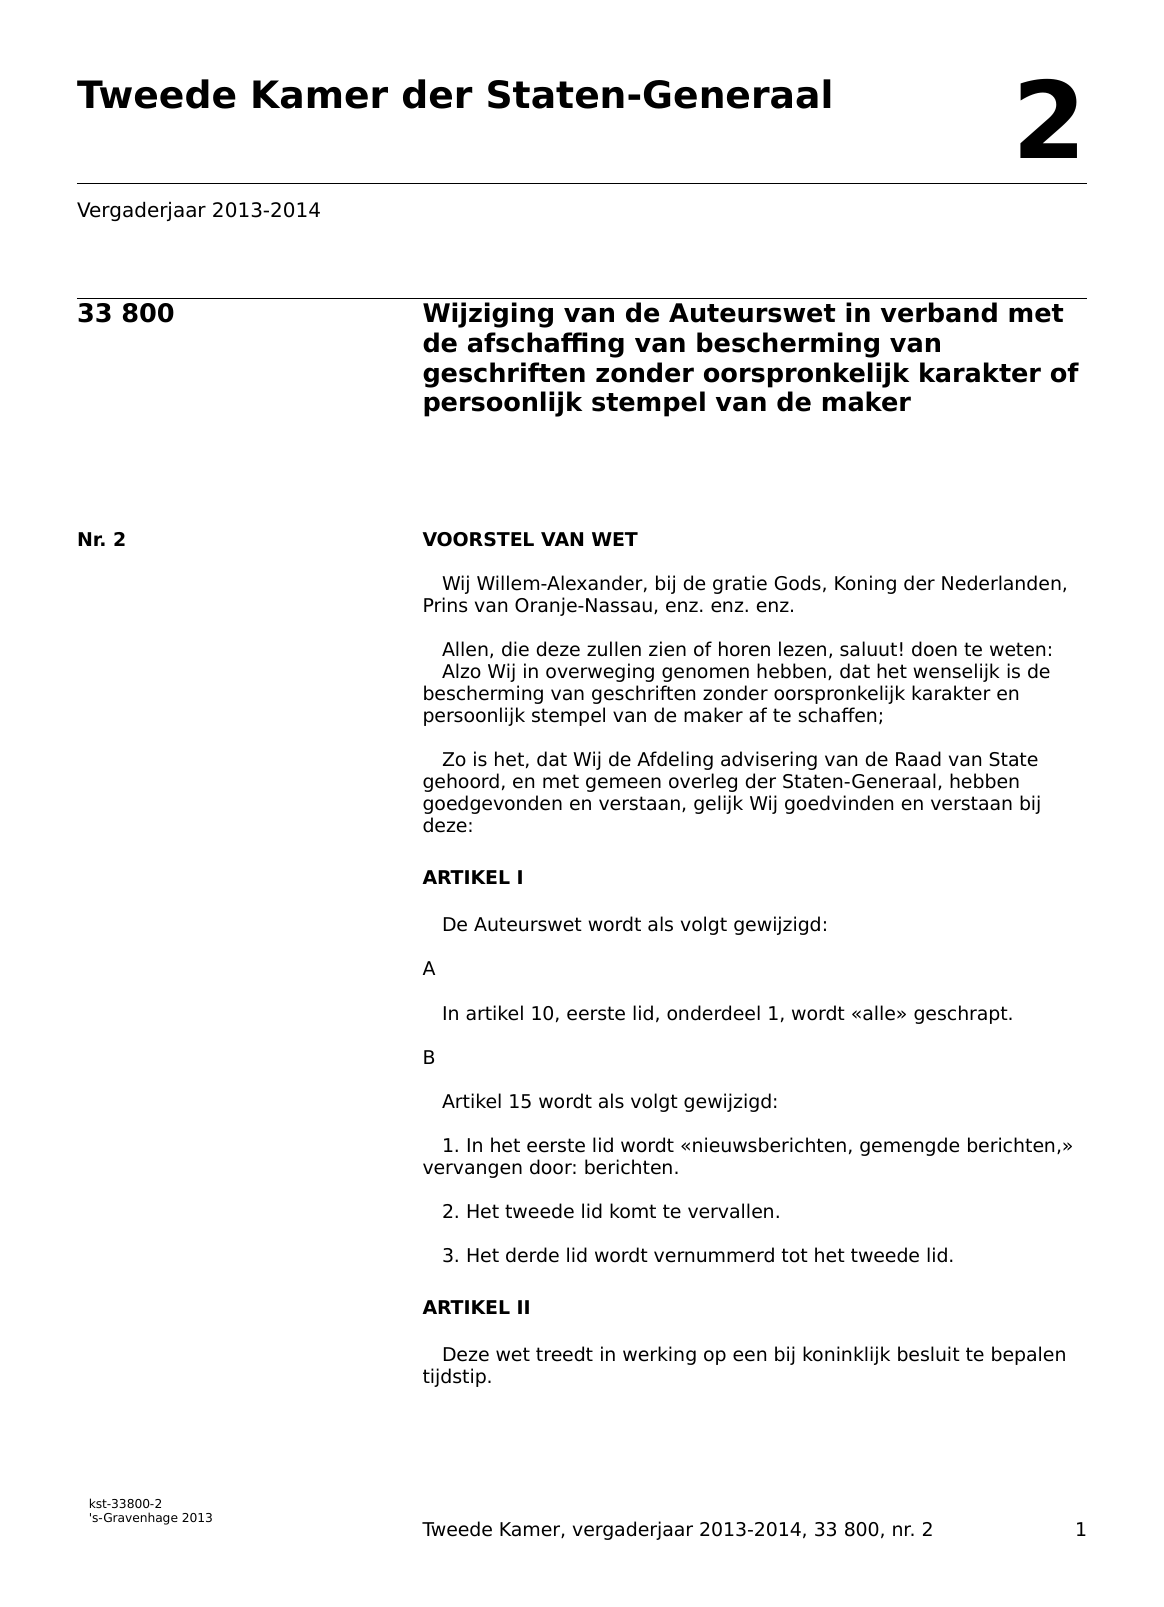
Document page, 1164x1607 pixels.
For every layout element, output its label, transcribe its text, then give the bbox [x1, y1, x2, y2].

text Artikel 15 wordt als volgt gewijzigd: [422, 1091, 1087, 1113]
text 3. Het derde lid wordt vernummerd tot het tweede lid. [422, 1245, 1087, 1267]
text In artikel 10, eerste lid, onderdeel 1, wordt «alle» geschrapt. [422, 1002, 1087, 1024]
text Deze wet treedt in werking op een bij koninklijk besluit te bepalen tijdstip. [422, 1344, 1087, 1388]
text Allen, die deze zullen zien of horen lezen, saluut! doen te weten: [422, 639, 1087, 661]
text Zo is het, dat Wij de Afdeling advisering van de Raad van State gehoord, en met gemeen overleg der Staten-Generaal, hebben goedgevonden en verstaan, gelijk Wij goedvinden en verstaan bij deze: [422, 749, 1087, 837]
text Wij Willem-Alexander, bij de gratie Gods, Koning der Nederlanden, Prins van Oranje-Nassau, enz. enz. enz. [422, 573, 1087, 617]
subtitle 33 800 Wijziging van de Auteurswet in verband met de afschaffing van bescherming van geschriften zonder oorspronkelijk karakter of persoonlijk stempel van de maker [77, 299, 1087, 418]
text A [422, 958, 1087, 980]
subtitle ARTIKEL I [422, 867, 1087, 889]
subtitle ARTIKEL II [422, 1297, 1087, 1319]
table_header Tweede Kamer der Staten-Generaal [77, 59, 886, 183]
table_header 2 [886, 59, 1087, 183]
text De Auteurswet wordt als volgt gewijzigd: [422, 914, 1087, 936]
text 2. Het tweede lid komt te vervallen. [422, 1201, 1087, 1223]
text Alzo Wij in overweging genomen hebben, dat het wenselijk is de bescherming van geschriften zonder oorspronkelijk karakter en persoonlijk stempel van de maker af te schaffen; [422, 661, 1087, 727]
text kst-33800-2 [88, 1497, 323, 1511]
subtitle Nr. 2 VOORSTEL VAN WET [77, 529, 1087, 551]
table_cell Vergaderjaar 2013-2014 [77, 184, 1087, 298]
text 1. In het eerste lid wordt «nieuwsberichten, gemengde berichten,» vervangen door: berichten. [422, 1135, 1087, 1179]
text 's-Gravenhage 2013 [88, 1511, 323, 1525]
text B [422, 1047, 1087, 1068]
